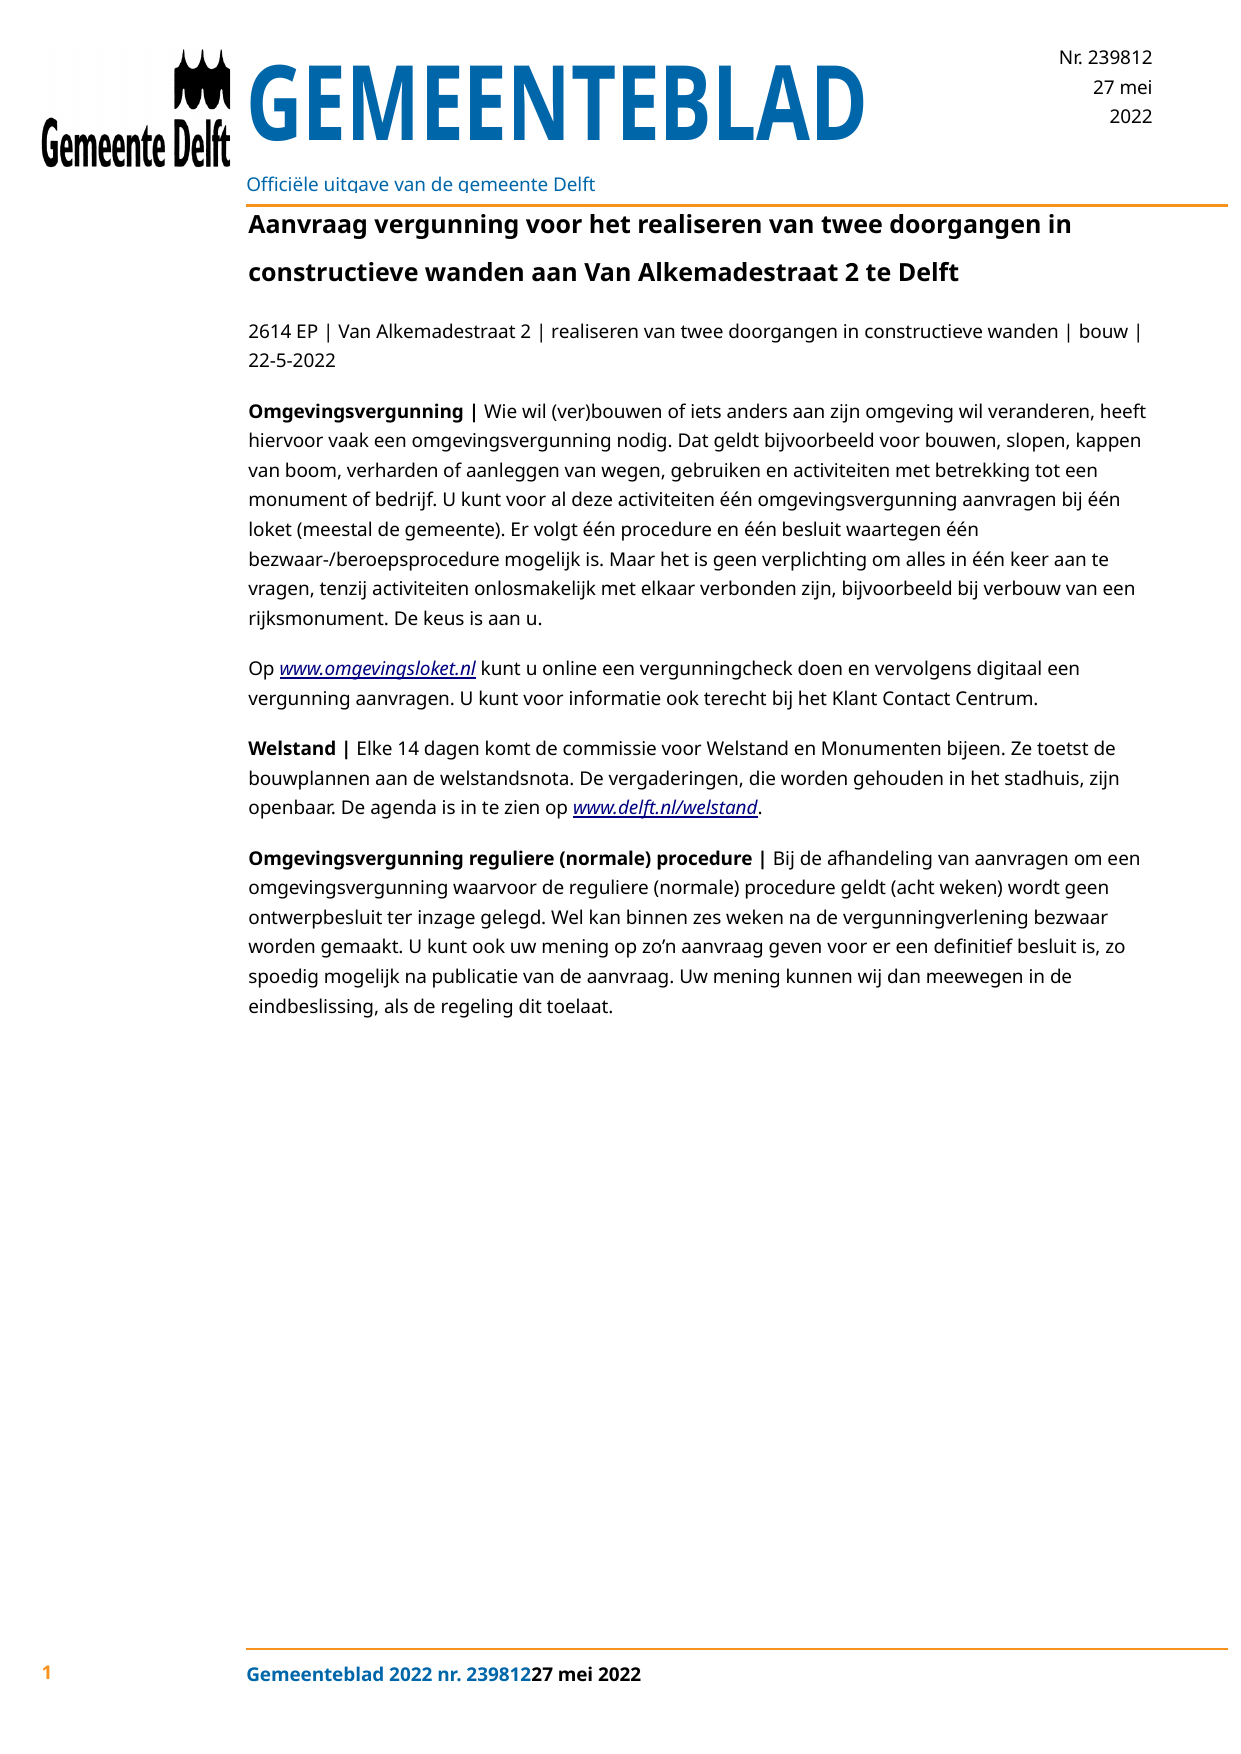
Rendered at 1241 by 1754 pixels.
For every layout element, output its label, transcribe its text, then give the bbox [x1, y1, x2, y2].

text Omgevingsvergunning | Wie wil (ver)bouwen of iets anders aan zijn omgeving wil veranderen, heeft hiervoor vaak een omgevingsvergunning nodig. Dat geldt bijvoorbeeld voor bouwen, slopen, kappen van boom, verharden of aanleggen van wegen, gebruiken en activiteiten met betrekking tot een monument of bedrijf. U kunt voor al deze activiteiten één omgevingsvergunning aanvragen bij één loket (meestal de gemeente). Er volgt één procedure en één besluit waartegen één bezwaar-/beroepsprocedure mogelijk is. Maar het is geen verplichting om alles in één keer aan te vragen, tenzij activiteiten onlosmakelijk met elkaar verbonden zijn, bijvoorbeeld bij verbouw van een rijksmonument. De keus is aan u. [248, 398, 1152, 631]
picture [41, 47, 231, 172]
text Op www.omgevingsloket.nl kunt u online een vergunningcheck doen en vervolgens digitaal een vergunning aanvragen. U kunt voor informatie ook terecht bij het Klant Contact Centrum. [248, 655, 1152, 711]
text Omgevingsvergunning reguliere (normale) procedure | Bij de afhandeling van aanvragen om een omgevingsvergunning waarvoor de reguliere (normale) procedure geldt (acht weken) wordt geen ontwerpbesluit ter inzage gelegd. Wel kan binnen zes weken na de vergunningverlening bezwaar worden gemaakt. U kunt ook uw mening op zo’n aanvraag geven voor er een definitief besluit is, zo spoedig mogelijk na publicatie van de aanvraag. Uw mening kunnen wij dan meewegen in de eindbeslissing, als de regeling dit toelaat. [248, 845, 1152, 1019]
text Welstand | Elke 14 dagen komt de commissie voor Welstand en Monumenten bijeen. Ze toetst de bouwplannen aan de welstandsnota. De vergaderingen, die worden gehouden in het stadhuis, zijn openbaar. De agenda is in te zien op www.delft.nl/welstand. [248, 735, 1152, 820]
text 2614 EP | Van Alkemadestraat 2 | realiseren van twee doorgangen in constructieve wanden | bouw | 22-5-2022 [248, 318, 1152, 373]
text Aanvraag vergunning voor het realiseren van twee doorgangen in constructieve wanden aan Van Alkemadestraat 2 te Delft [248, 207, 1152, 288]
